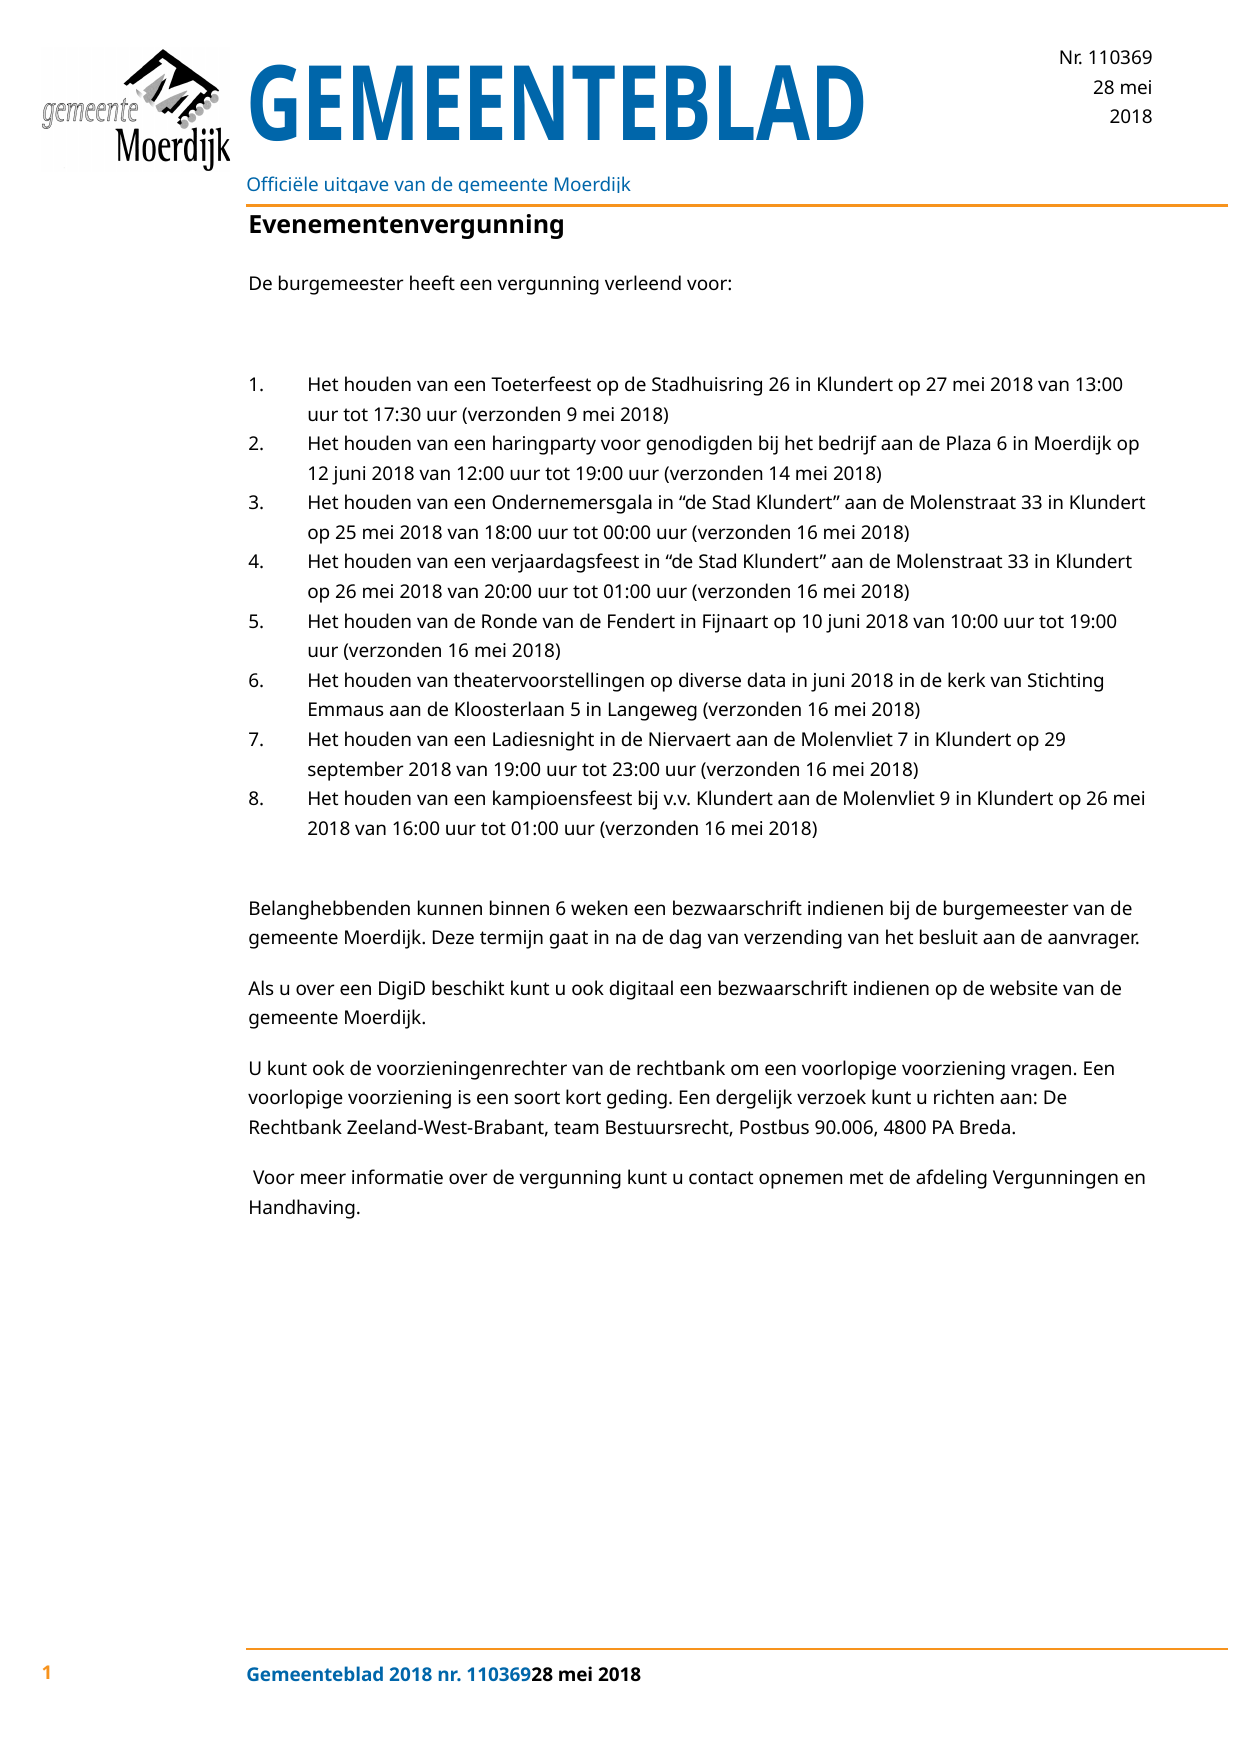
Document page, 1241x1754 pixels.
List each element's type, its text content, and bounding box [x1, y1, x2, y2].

list Het houden van de Ronde van de Fendert in Fijnaart op 10 juni 2018 van 10:00 uur tot 19:00 uur (verzonden 16 mei 2018) [248, 608, 1152, 663]
list Het houden van een kampioensfeest bij v.v. Klundert aan de Molenvliet 9 in Klundert op 26 mei 2018 van 16:00 uur tot 01:00 uur (verzonden 16 mei 2018) [248, 785, 1152, 841]
text U kunt ook de voorzieningenrechter van de rechtbank om een voorlopige voorziening vragen. Een voorlopige voorziening is een soort kort geding. Een dergelijk verzoek kunt u richten aan: De Rechtbank Zeeland-West-Brabant, team Bestuursrecht, Postbus 90.006, 4800 PA Breda. [248, 1055, 1152, 1140]
text Als u over een DigiD beschikt kunt u ook digitaal een bezwaarschrift indienen op de website van de gemeente Moerdijk. [248, 975, 1152, 1030]
list Het houden van een Ondernemersgala in “de Stad Klundert” aan de Molenstraat 33 in Klundert op 25 mei 2018 van 18:00 uur tot 00:00 uur (verzonden 16 mei 2018) [248, 489, 1152, 545]
list Het houden van een Toeterfeest op de Stadhuisring 26 in Klundert op 27 mei 2018 van 13:00 uur tot 17:30 uur (verzonden 9 mei 2018) [248, 371, 1152, 426]
list Het houden van een Ladiesnight in de Niervaert aan de Molenvliet 7 in Klundert op 29 september 2018 van 19:00 uur tot 23:00 uur (verzonden 16 mei 2018) [248, 726, 1152, 781]
text Evenementenvergunning [248, 207, 1152, 241]
text De burgemeester heeft een ­vergunning verleend voor: [248, 270, 1152, 296]
list Het houden van theatervoorstellingen op diverse data in juni 2018 in de kerk van Stichting Emmaus aan de Kloosterlaan 5 in Langeweg (verzonden 16 mei 2018) [248, 667, 1152, 722]
list Het houden van een haringparty voor genodigden bij het bedrijf aan de Plaza 6 in Moerdijk op 12 juni 2018 van 12:00 uur tot 19:00 uur (verzonden 14 mei 2018) [248, 430, 1152, 486]
text Belanghebbenden kunnen binnen 6 weken een bezwaarschrift indienen bij de burgemeester van de gemeente Moerdijk. Deze termijn gaat in na de dag van verzending van het besluit aan de aanvrager. [248, 895, 1152, 950]
list Het houden van een verjaardagsfeest in “de Stad Klundert” aan de Molenstraat 33 in Klundert op 26 mei 2018 van 20:00 uur tot 01:00 uur (verzonden 16 mei 2018) [248, 549, 1152, 604]
picture [41, 47, 231, 172]
text Voor meer informatie over de vergunning kunt u contact opnemen met de afdeling Vergunningen en Handhaving. [248, 1164, 1152, 1220]
